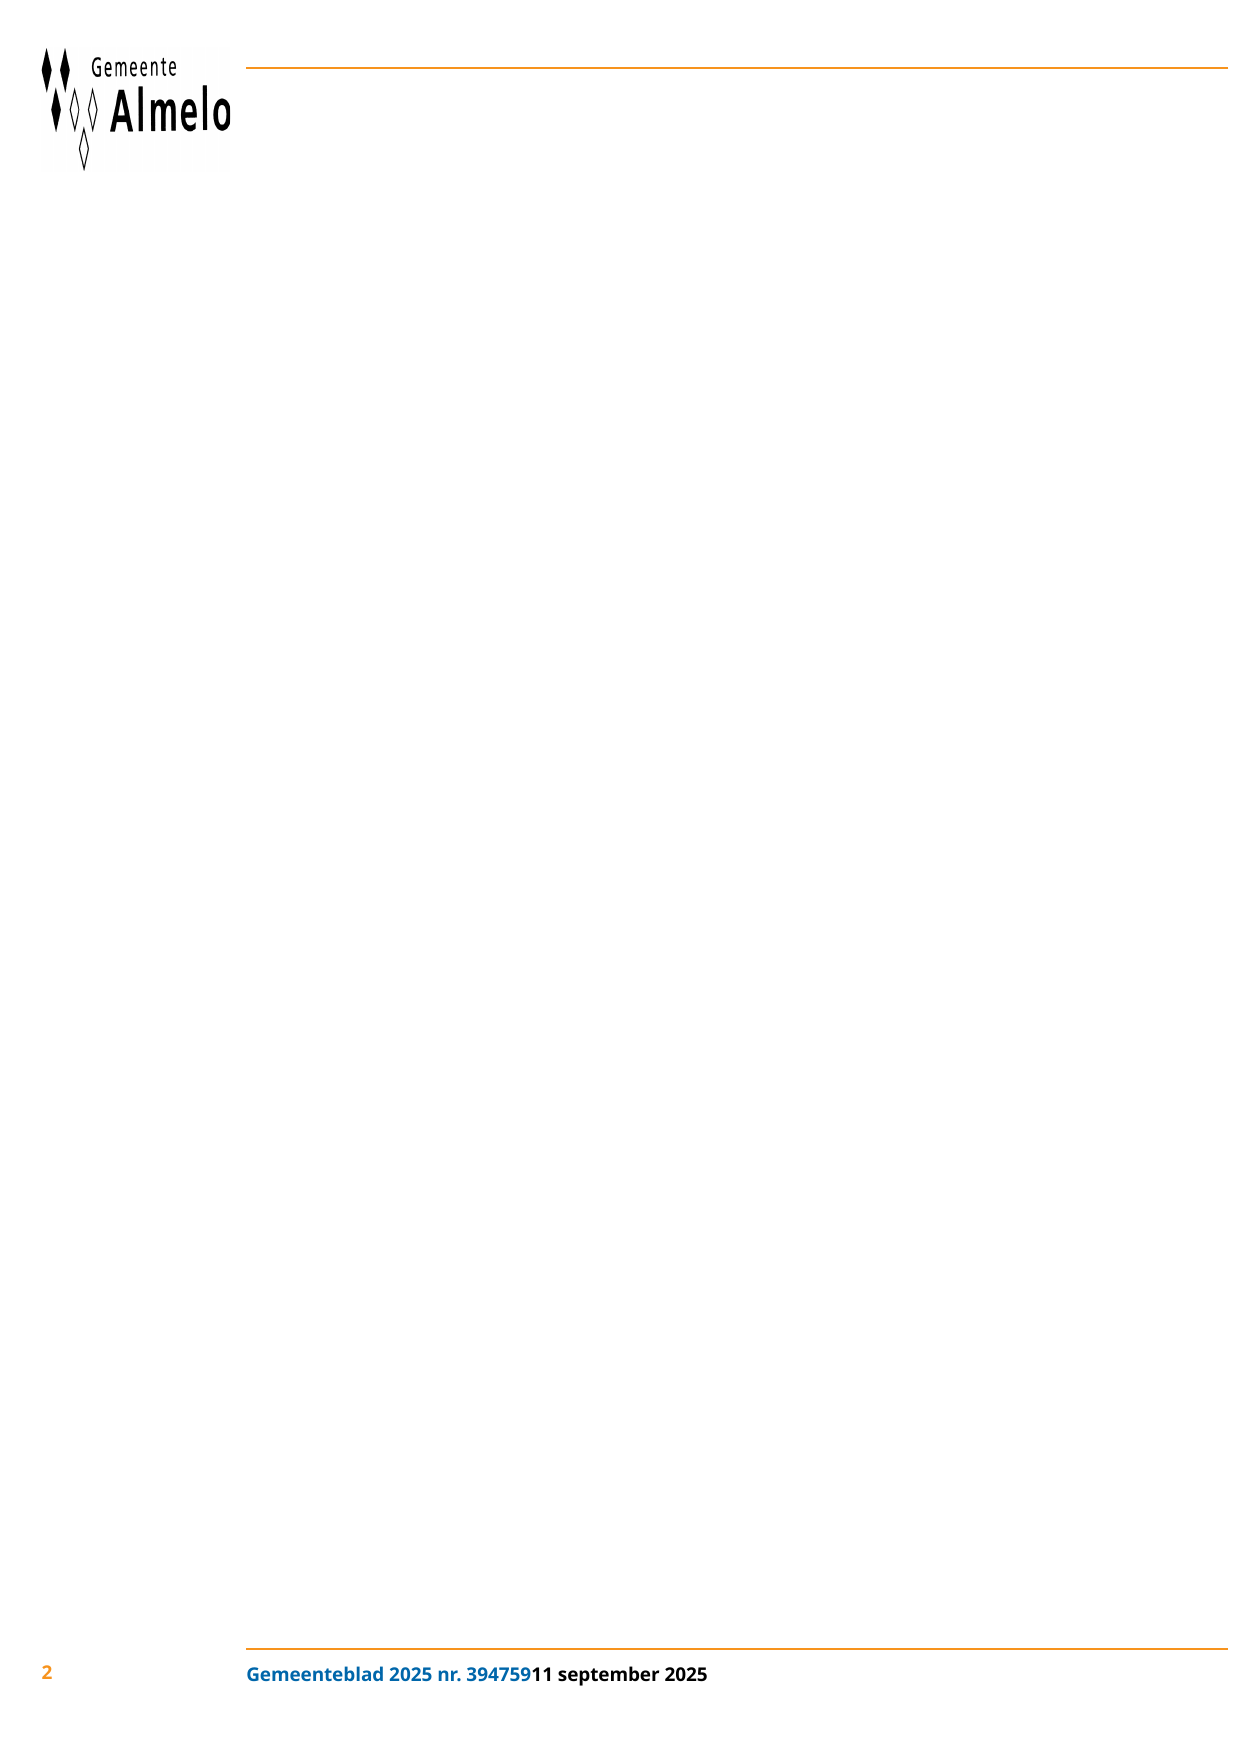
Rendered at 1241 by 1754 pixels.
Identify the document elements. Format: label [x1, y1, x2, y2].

picture [41, 47, 231, 172]
